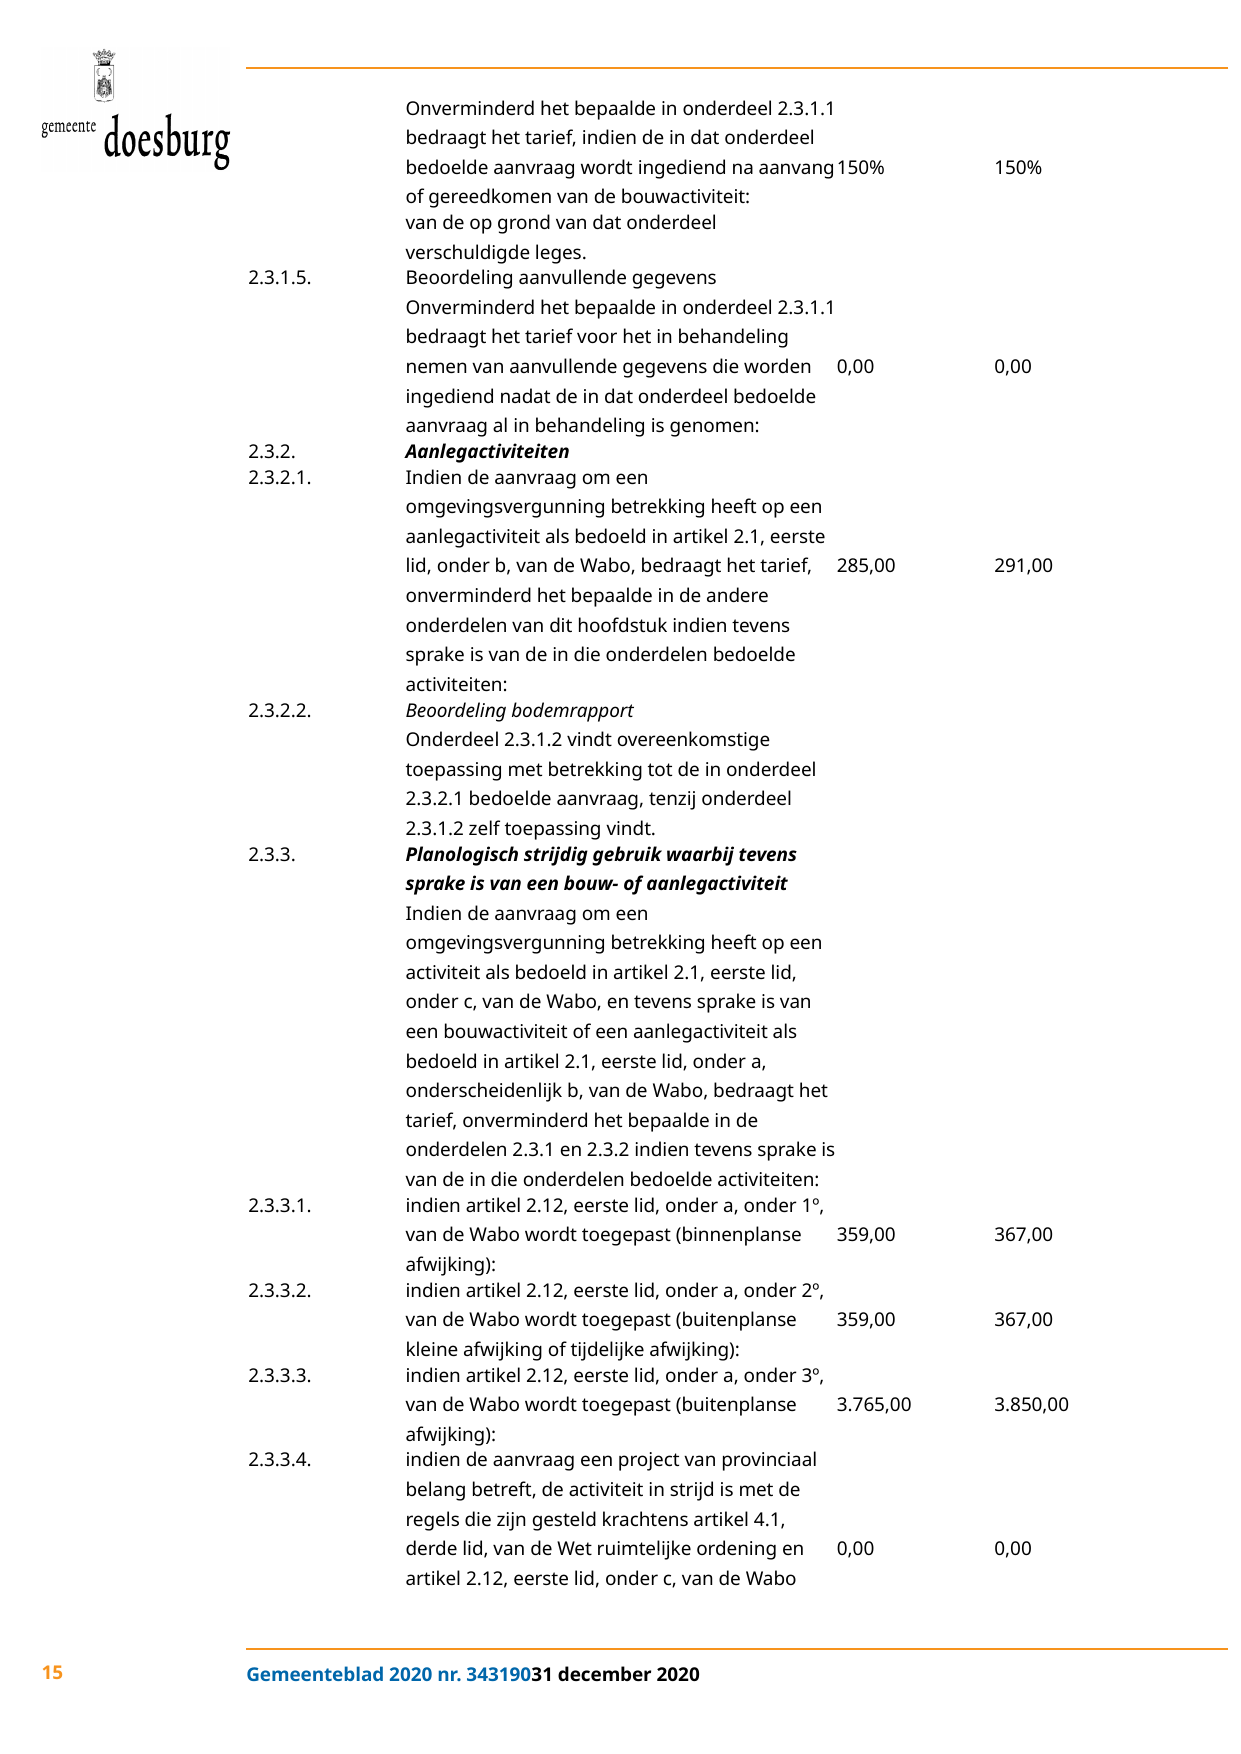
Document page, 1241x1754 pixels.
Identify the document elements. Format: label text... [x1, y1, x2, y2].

table_cell [837, 697, 994, 841]
table_cell Onverminderd het bepaalde in onderdeel 2.3.1.1 bedraagt het tarief, indien de in dat onderdeel bedoelde aanvraag wordt ingediend na aanvang of gereedkomen van de bouwactiviteit: [405, 95, 837, 209]
table_cell [837, 841, 994, 1192]
table_cell [248, 209, 405, 264]
table_cell [994, 209, 1152, 264]
table_cell 285,00 [837, 464, 994, 697]
table_cell 0,00 [994, 265, 1152, 438]
table_cell Aanlegactiviteiten [405, 438, 837, 464]
table_cell [994, 697, 1152, 841]
table_cell 367,00 [994, 1192, 1152, 1277]
table_cell 3.850,00 [994, 1362, 1152, 1447]
table_cell indien de aanvraag een project van provinciaal belang betreft, de activiteit in strijd is met de regels die zijn gesteld krachtens artikel 4.1, derde lid, van de Wet ruimtelijke ordening en artikel 2.12, eerste lid, onder c, van de Wabo [405, 1447, 837, 1591]
table_cell [837, 209, 994, 264]
table_cell 150% [837, 95, 994, 209]
table_cell [994, 841, 1152, 1192]
table_cell indien artikel 2.12, eerste lid, onder a, onder 3º, van de Wabo wordt toegepast (buitenplanse afwijking): [405, 1362, 837, 1447]
picture [41, 47, 231, 172]
table_cell [248, 95, 405, 209]
table_cell Planologisch strijdig gebruik waarbij tevens sprake is van een bouw- of aanlegactiviteit Indien de aanvraag om een omgevingsvergunning betrekking heeft op een activiteit als bedoeld in artikel 2.1, eerste lid, onder c, van de Wabo, en tevens sprake is van een bouwactiviteit of een aanlegactiviteit als bedoeld in artikel 2.1, eerste lid, onder a, onderscheidenlijk b, van de Wabo, bedraagt het tarief, onverminderd het bepaalde in de onderdelen 2.3.1 en 2.3.2 indien tevens sprake is van de in die onderdelen bedoelde activiteiten: [405, 841, 837, 1192]
table_cell 0,00 [837, 1447, 994, 1591]
table_cell 2.3.3.1. [248, 1192, 405, 1277]
table_cell Beoordeling bodemrapport Onderdeel 2.3.1.2 vindt overeenkomstige toepassing met betrekking tot de in onderdeel 2.3.2.1 bedoelde aanvraag, tenzij onderdeel 2.3.1.2 zelf toepassing vindt. [405, 697, 837, 841]
table_cell 2.3.3. [248, 841, 405, 1192]
table_cell 2.3.2. [248, 438, 405, 464]
table_cell 3.765,00 [837, 1362, 994, 1447]
table_cell Indien de aanvraag om een omgevingsvergunning betrekking heeft op een aanlegactiviteit als bedoeld in artikel 2.1, eerste lid, onder b, van de Wabo, bedraagt het tarief, onverminderd het bepaalde in de andere onderdelen van dit hoofdstuk indien tevens sprake is van de in die onderdelen bedoelde activiteiten: [405, 464, 837, 697]
table_cell 0,00 [994, 1447, 1152, 1591]
table_cell Beoordeling aanvullende gegevens Onverminderd het bepaalde in onderdeel 2.3.1.1 bedraagt het tarief voor het in behandeling nemen van aanvullende gegevens die worden ingediend nadat de in dat onderdeel bedoelde aanvraag al in behandeling is genomen: [405, 265, 837, 438]
table_cell van de op grond van dat onderdeel verschuldigde leges. [405, 209, 837, 264]
table_cell 2.3.2.1. [248, 464, 405, 697]
table_cell 2.3.3.4. [248, 1447, 405, 1591]
table_cell 359,00 [837, 1192, 994, 1277]
table_cell [837, 438, 994, 464]
table_cell indien artikel 2.12, eerste lid, onder a, onder 2º, van de Wabo wordt toegepast (buitenplanse kleine afwijking of tijdelijke afwijking): [405, 1277, 837, 1362]
table_cell 367,00 [994, 1277, 1152, 1362]
table_cell 2.3.2.2. [248, 697, 405, 841]
table_cell 359,00 [837, 1277, 994, 1362]
table_cell indien artikel 2.12, eerste lid, onder a, onder 1º, van de Wabo wordt toegepast (binnenplanse afwijking): [405, 1192, 837, 1277]
table_cell 2.3.1.5. [248, 265, 405, 438]
table_cell 291,00 [994, 464, 1152, 697]
table_cell [994, 438, 1152, 464]
table_cell 2.3.3.3. [248, 1362, 405, 1447]
table_cell 150% [994, 95, 1152, 209]
table_cell 0,00 [837, 265, 994, 438]
table_cell 2.3.3.2. [248, 1277, 405, 1362]
